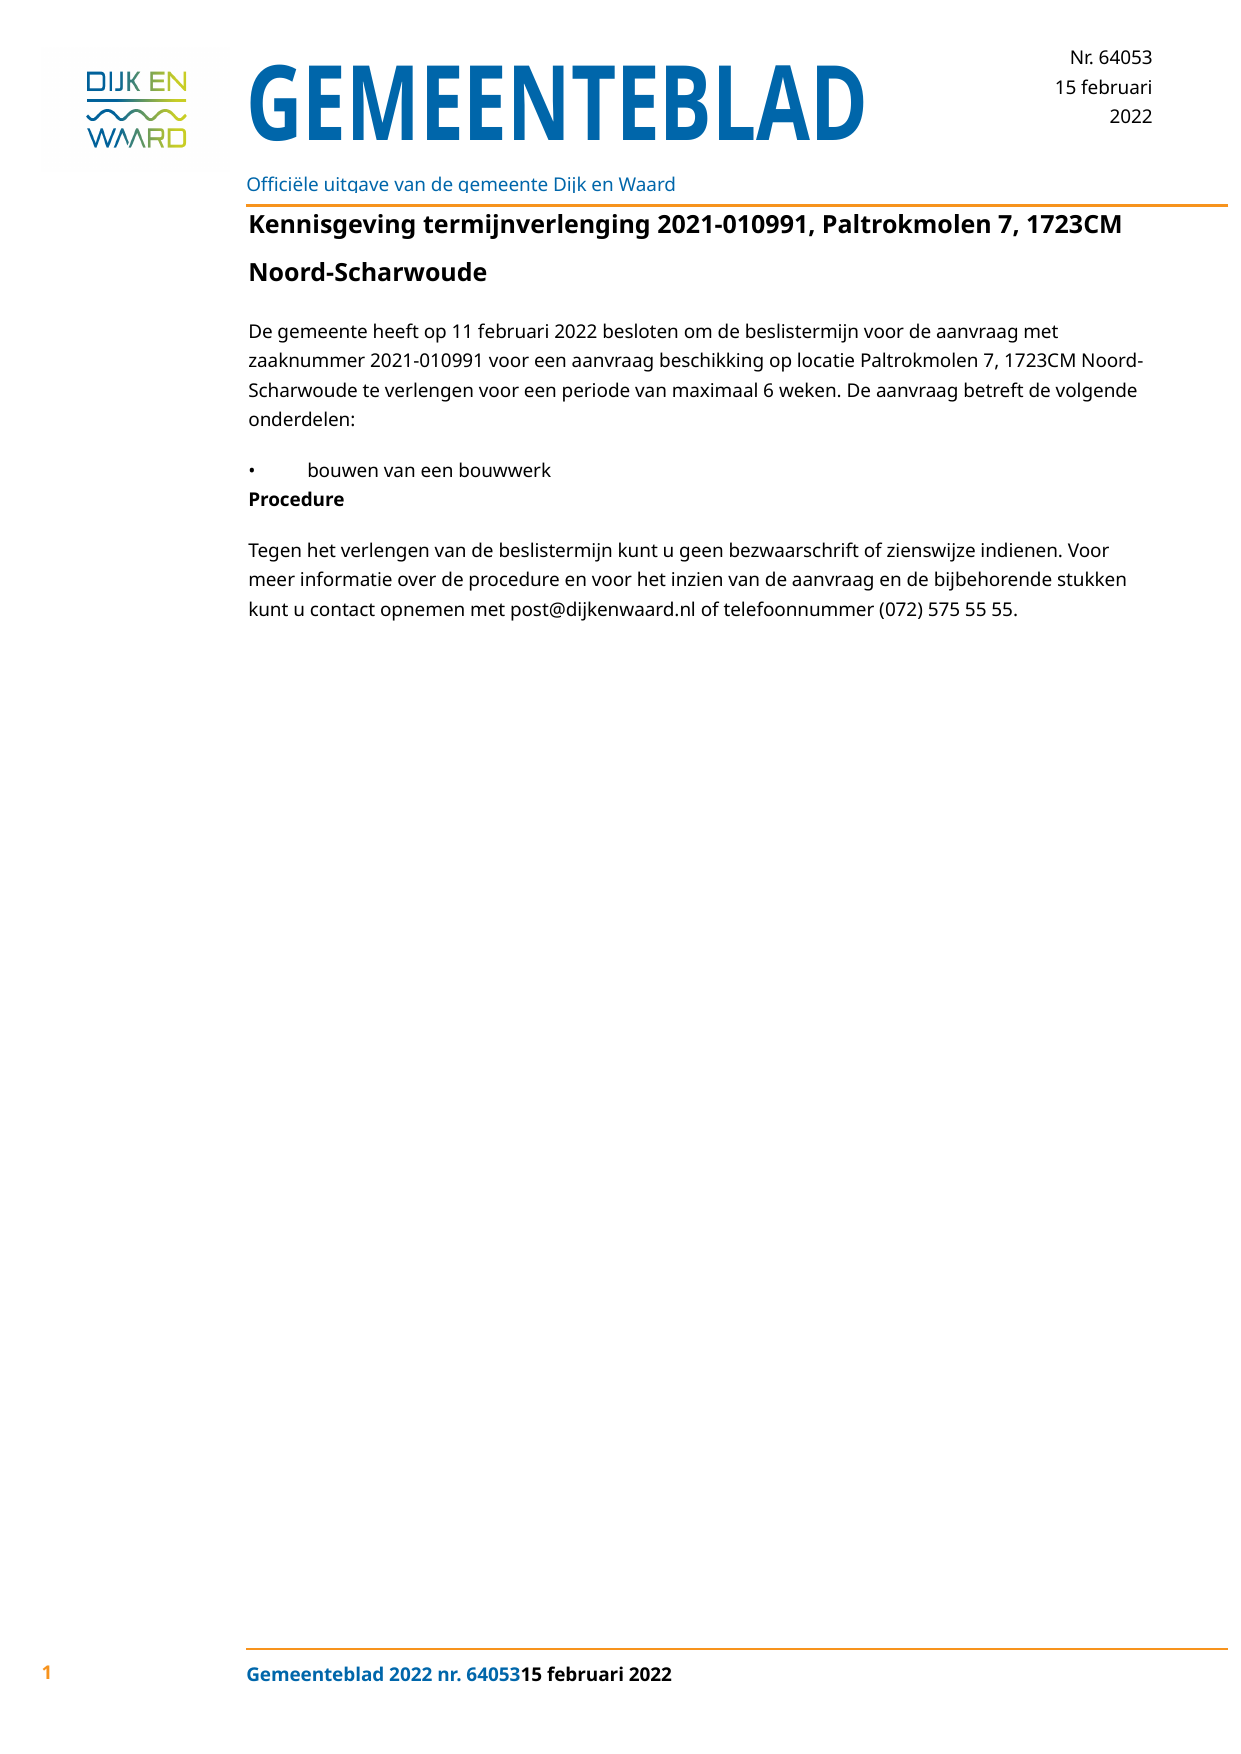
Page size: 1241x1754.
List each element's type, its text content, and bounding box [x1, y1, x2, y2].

text Tegen het verlengen van de beslistermijn kunt u geen bezwaarschrift of zienswijze indienen. Voor meer informatie over de procedure en voor het inzien van de aanvraag en de bijbehorende stukken kunt u contact opnemen met post@dijkenwaard.nl of telefoonnummer (072) 575 55 55. [248, 537, 1152, 622]
text Kennisgeving termijnverlenging 2021-010991, Paltrokmolen 7, 1723CM Noord-Scharwoude [248, 207, 1152, 288]
text De gemeente heeft op 11 februari 2022 besloten om de beslistermijn voor de aanvraag met zaaknummer 2021-010991 voor een aanvraag beschikking op locatie Paltrokmolen 7, 1723CM Noord-Scharwoude te verlengen voor een periode van maximaal 6 weken. De aanvraag betreft de volgende onderdelen: [248, 318, 1152, 432]
list bouwen van een bouwwerk [248, 457, 1152, 483]
picture [41, 47, 231, 172]
text Procedure [248, 487, 1152, 512]
